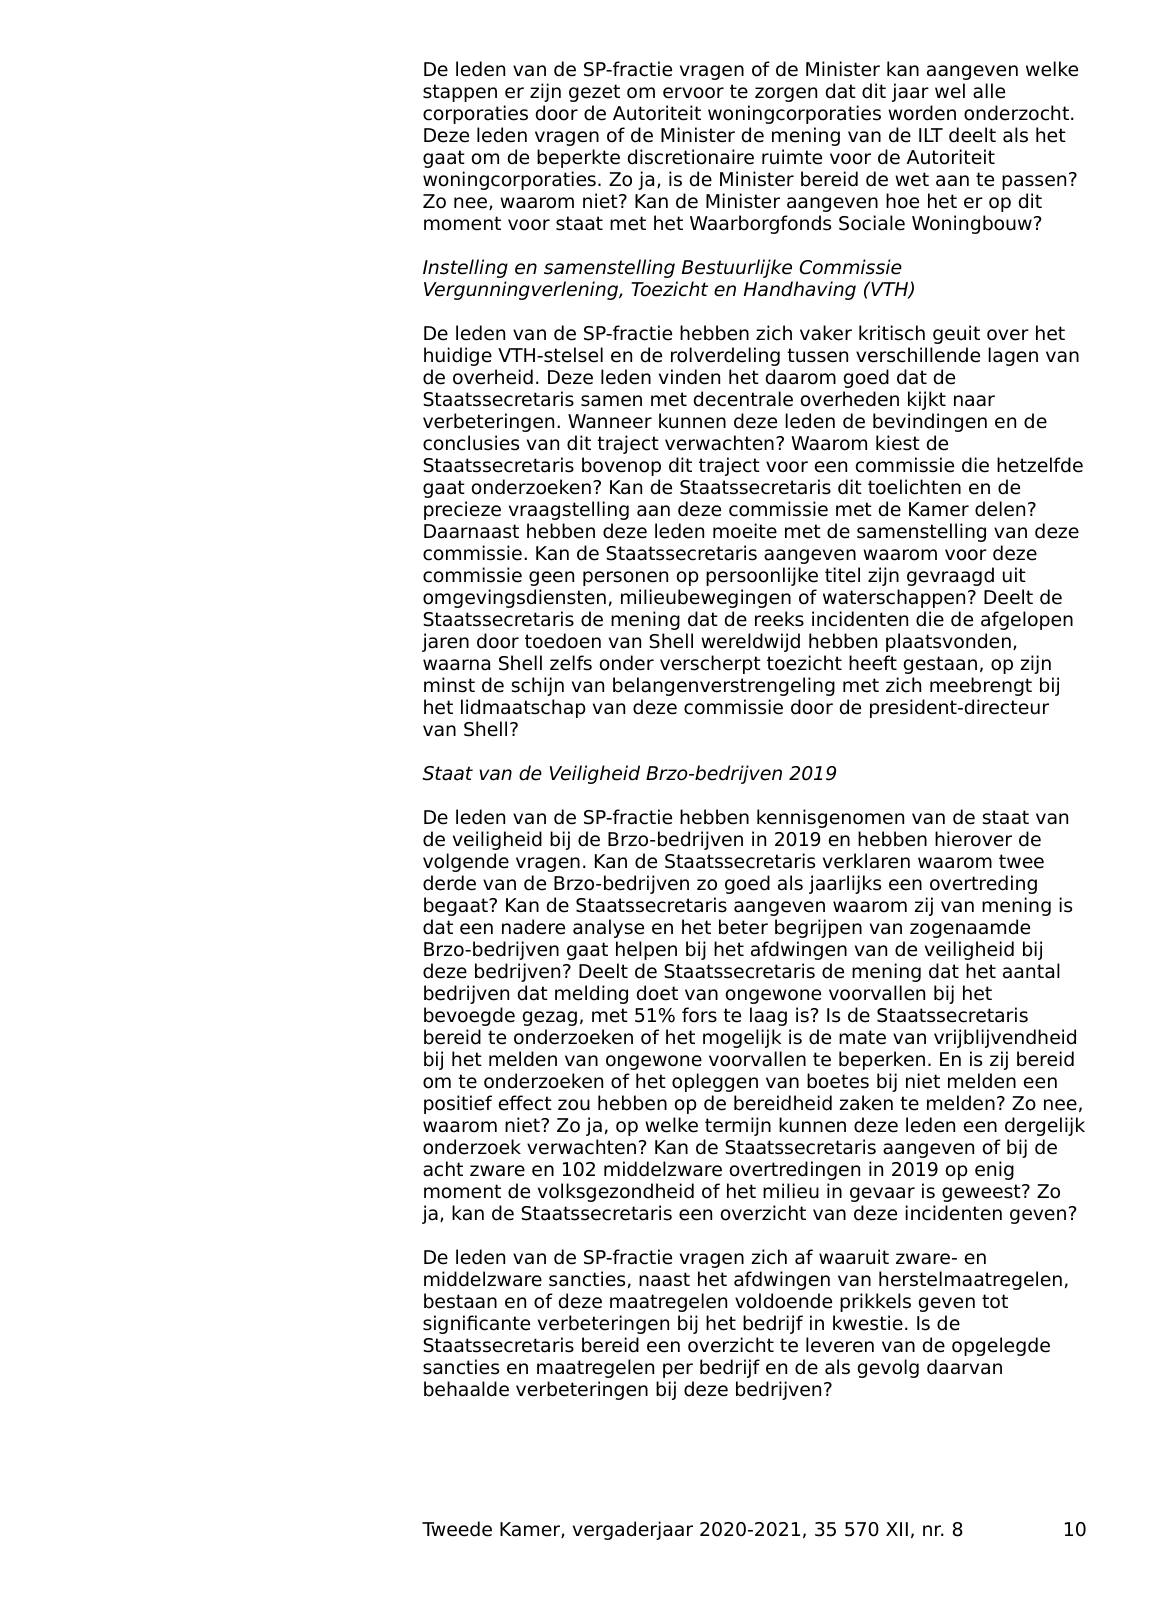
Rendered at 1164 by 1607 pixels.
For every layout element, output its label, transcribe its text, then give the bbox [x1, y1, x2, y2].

subtitle Instelling en samenstelling Bestuurlijke Commissie Vergunningverlening, Toezicht en Handhaving (VTH) [422, 257, 1087, 301]
text De leden van de SP-fractie hebben zich vaker kritisch geuit over het huidige VTH-stelsel en de rolverdeling tussen verschillende lagen van de overheid. Deze leden vinden het daarom goed dat de Staatssecretaris samen met decentrale overheden kijkt naar verbeteringen. Wanneer kunnen deze leden de bevindingen en de conclusies van dit traject verwachten? Waarom kiest de Staatssecretaris bovenop dit traject voor een commissie die hetzelfde gaat onderzoeken? Kan de Staatssecretaris dit toelichten en de precieze vraagstelling aan deze commissie met de Kamer delen? Daarnaast hebben deze leden moeite met de samenstelling van deze commissie. Kan de Staatssecretaris aangeven waarom voor deze commissie geen personen op persoonlijke titel zijn gevraagd uit omgevingsdiensten, milieubewegingen of waterschappen? Deelt de Staatssecretaris de mening dat de reeks incidenten die de afgelopen jaren door toedoen van Shell wereldwijd hebben plaatsvonden, waarna Shell zelfs onder verscherpt toezicht heeft gestaan, op zijn minst de schijn van belangenverstrengeling met zich meebrengt bij het lidmaatschap van deze commissie door de president-directeur van Shell? [422, 323, 1087, 741]
text De leden van de SP-fractie vragen zich af waaruit zware- en middelzware sancties, naast het afdwingen van herstelmaatregelen, bestaan en of deze maatregelen voldoende prikkels geven tot significante verbeteringen bij het bedrijf in kwestie. Is de Staatssecretaris bereid een overzicht te leveren van de opgelegde sancties en maatregelen per bedrijf en de als gevolg daarvan behaalde verbeteringen bij deze bedrijven? [422, 1247, 1087, 1401]
subtitle Staat van de Veiligheid Brzo-bedrijven 2019 [422, 763, 1087, 785]
text De leden van de SP-fractie hebben kennisgenomen van de staat van de veiligheid bij de Brzo-bedrijven in 2019 en hebben hierover de volgende vragen. Kan de Staatssecretaris verklaren waarom twee derde van de Brzo-bedrijven zo goed als jaarlijks een overtreding begaat? Kan de Staatssecretaris aangeven waarom zij van mening is dat een nadere analyse en het beter begrijpen van zogenaamde Brzo-bedrijven gaat helpen bij het afdwingen van de veiligheid bij deze bedrijven? Deelt de Staatssecretaris de mening dat het aantal bedrijven dat melding doet van ongewone voorvallen bij het bevoegde gezag, met 51% fors te laag is? Is de Staatssecretaris bereid te onderzoeken of het mogelijk is de mate van vrijblijvendheid bij het melden van ongewone voorvallen te beperken. En is zij bereid om te onderzoeken of het opleggen van boetes bij niet melden een positief effect zou hebben op de bereidheid zaken te melden? Zo nee, waarom niet? Zo ja, op welke termijn kunnen deze leden een dergelijk onderzoek verwachten? Kan de Staatssecretaris aangeven of bij de acht zware en 102 middelzware overtredingen in 2019 op enig moment de volksgezondheid of het milieu in gevaar is geweest? Zo ja, kan de Staatssecretaris een overzicht van deze incidenten geven? [422, 807, 1087, 1225]
text De leden van de SP-fractie vragen of de Minister kan aangeven welke stappen er zijn gezet om ervoor te zorgen dat dit jaar wel alle corporaties door de Autoriteit woningcorporaties worden onderzocht. Deze leden vragen of de Minister de mening van de ILT deelt als het gaat om de beperkte discretionaire ruimte voor de Autoriteit woningcorporaties. Zo ja, is de Minister bereid de wet aan te passen? Zo nee, waarom niet? Kan de Minister aangeven hoe het er op dit moment voor staat met het Waarborgfonds Sociale Woningbouw? [422, 59, 1087, 235]
